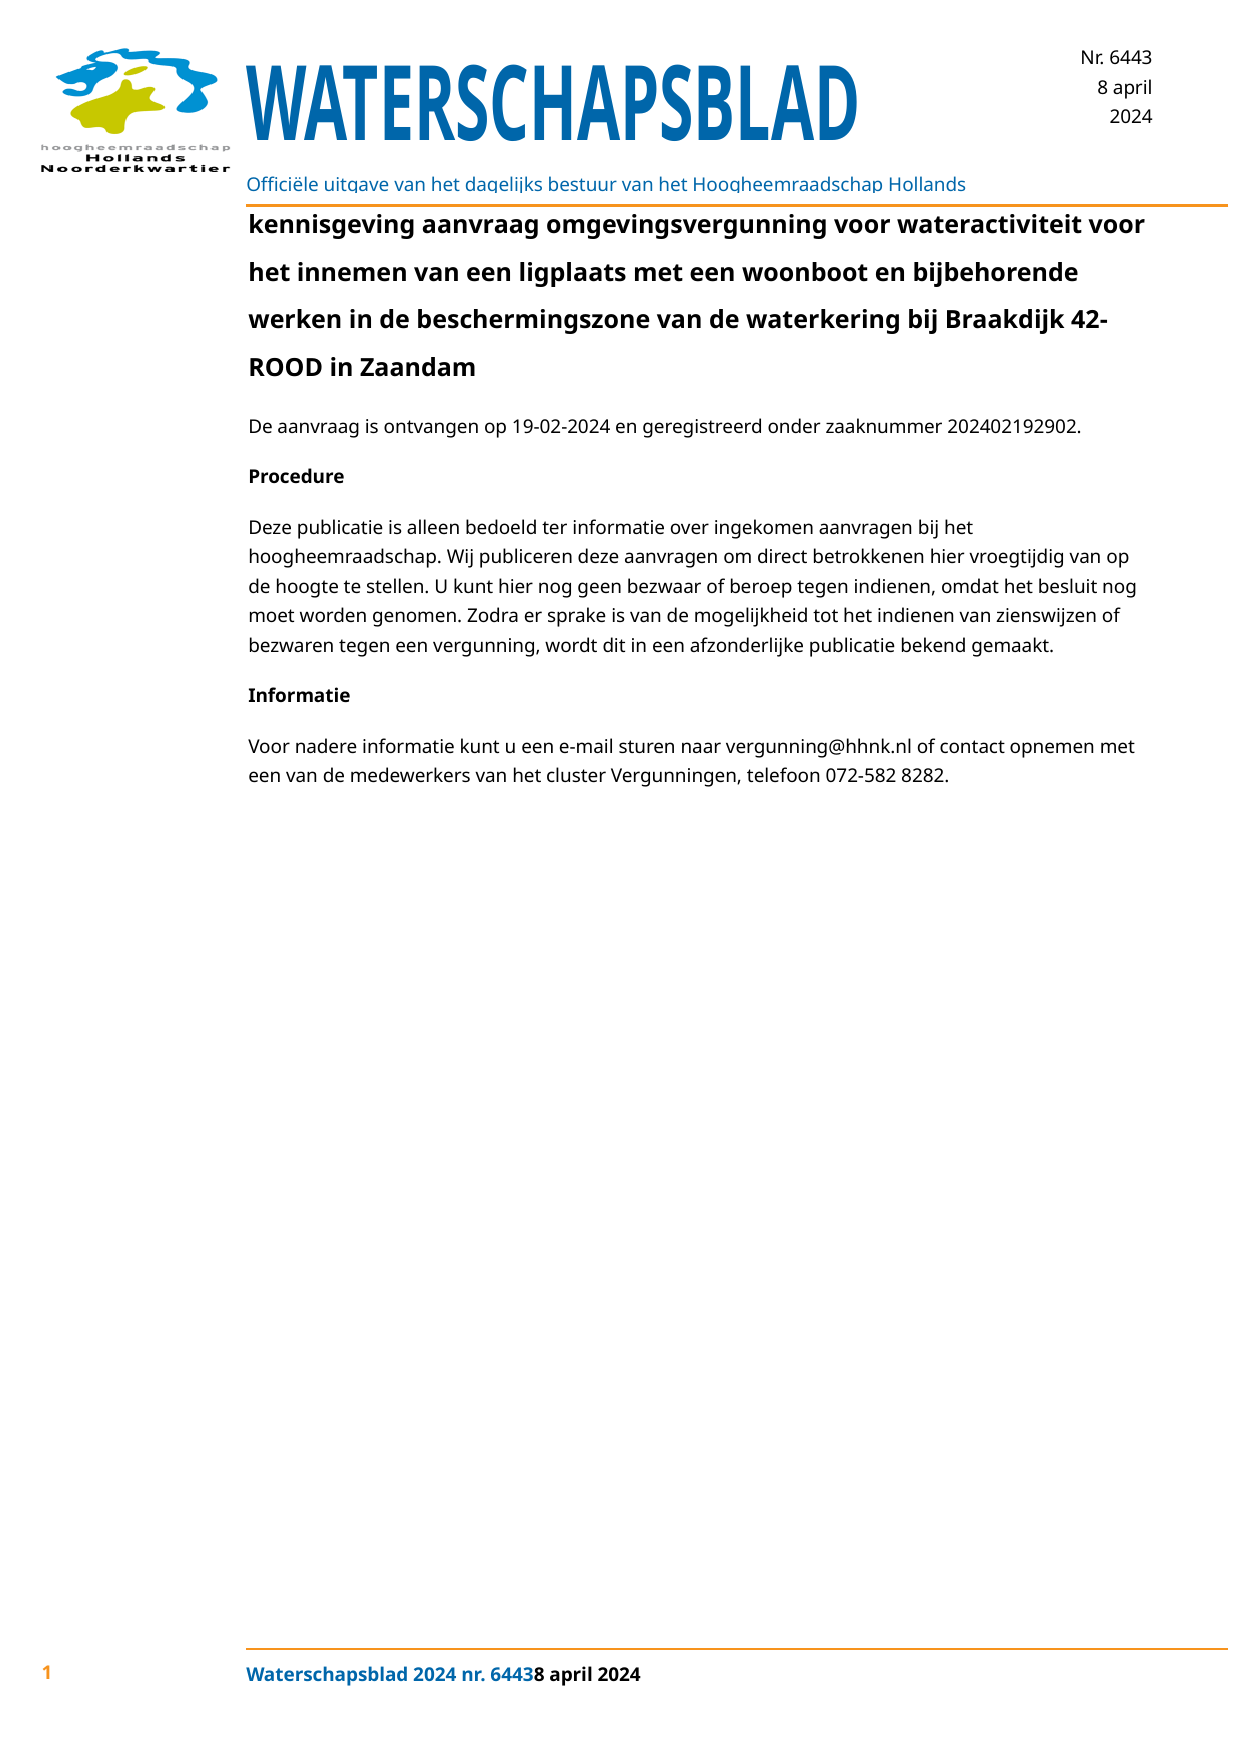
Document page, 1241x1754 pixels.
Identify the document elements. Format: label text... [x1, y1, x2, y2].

text Procedure [248, 463, 1152, 489]
text kennisgeving aanvraag omgevingsvergunning voor wateractiviteit voor het innemen van een ligplaats met een woonboot en bijbehorende werken in de beschermingszone van de waterkering bij Braakdijk 42-ROOD in Zaandam [248, 207, 1152, 384]
text De aanvraag is ontvangen op 19-02-2024 en geregistreerd onder zaaknummer 202402192902. [248, 413, 1152, 439]
picture [41, 47, 231, 172]
text Voor nadere informatie kunt u een e-mail sturen naar vergunning@hhnk.nl of contact opnemen met een van de medewerkers van het cluster Vergunningen, telefoon 072-582 8282. [248, 733, 1152, 788]
text Deze publicatie is alleen bedoeld ter informatie over ingekomen aanvragen bij het hoogheemraadschap. Wij publiceren deze aanvragen om direct betrokkenen hier vroegtijdig van op de hoogte te stellen. U kunt hier nog geen bezwaar of beroep tegen indienen, omdat het besluit nog moet worden genomen. Zodra er sprake is van de mogelijkheid tot het indienen van zienswijzen of bezwaren tegen een vergunning, wordt dit in een afzonderlijke publicatie bekend gemaakt. [248, 514, 1152, 658]
text Informatie [248, 683, 1152, 708]
